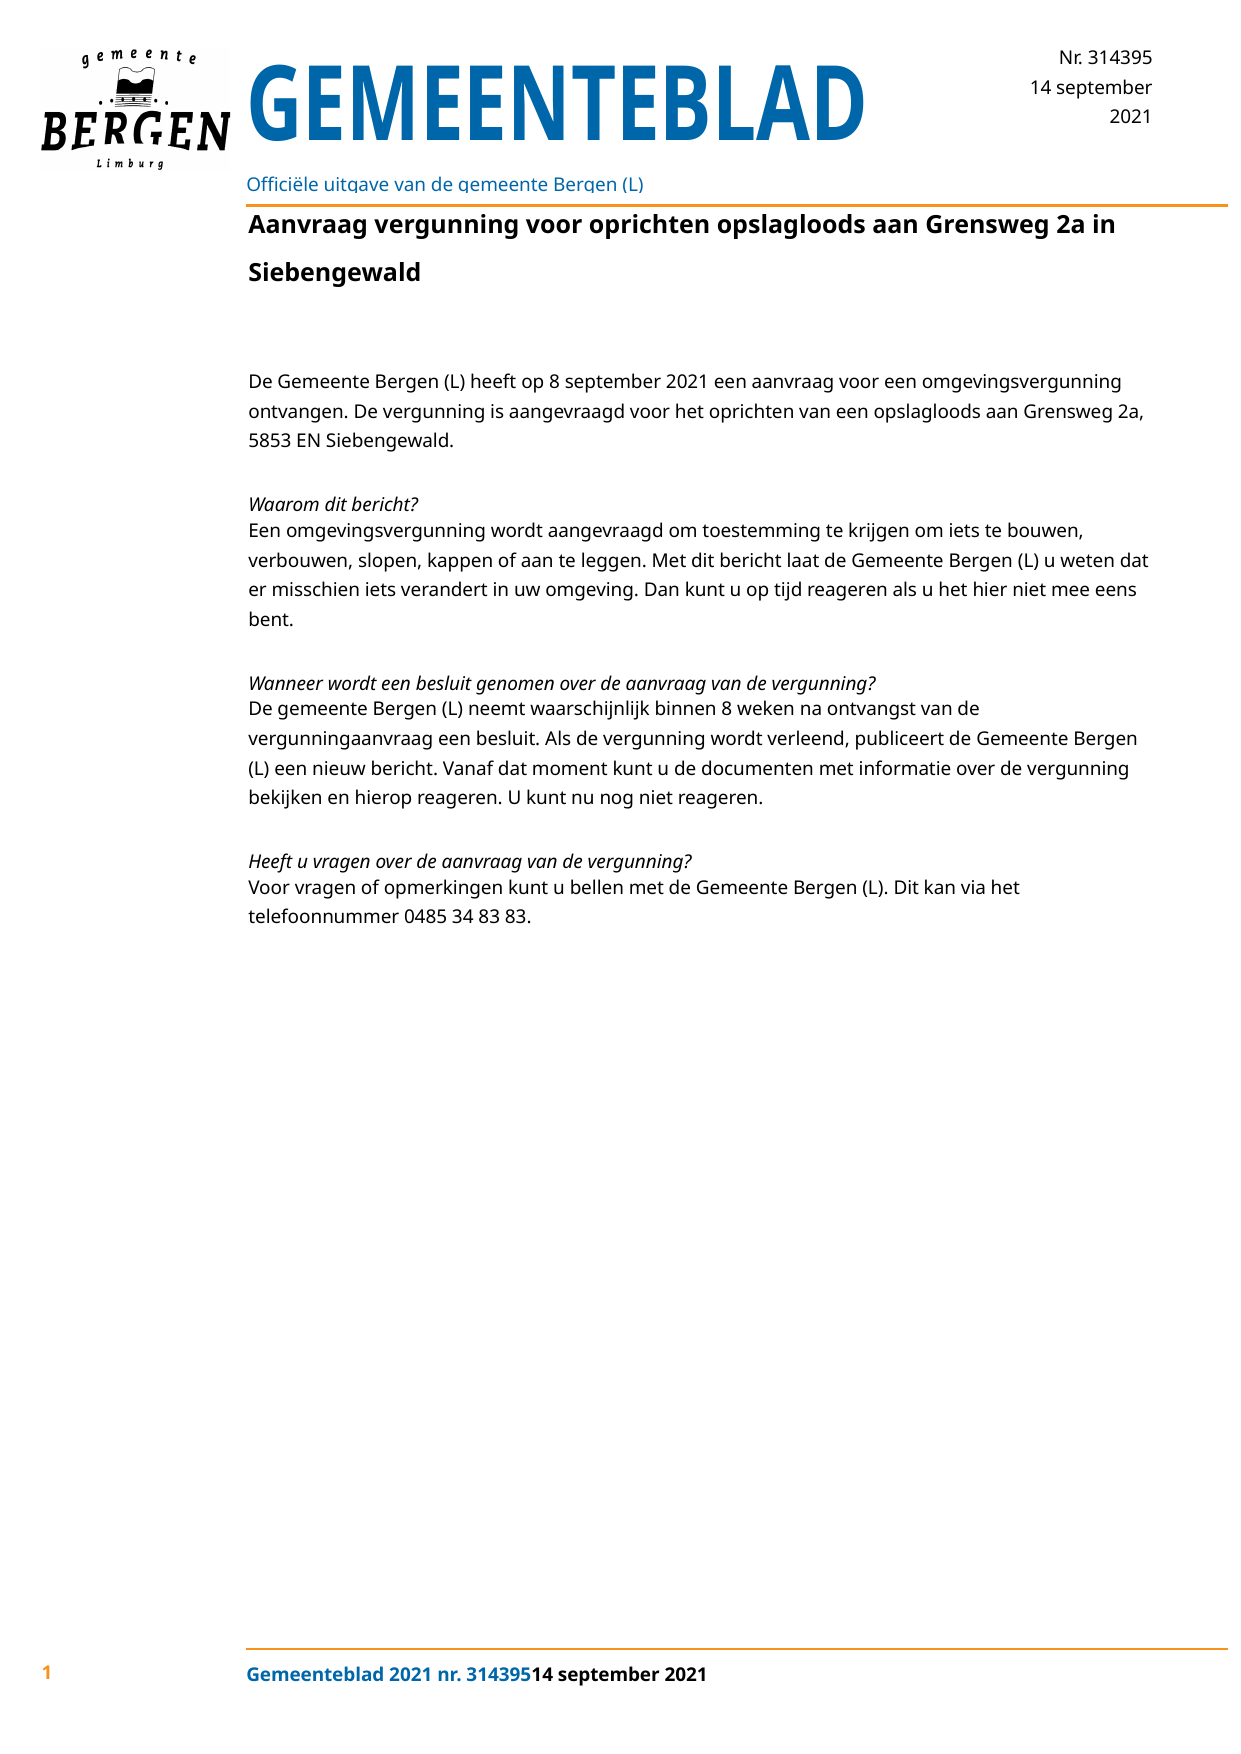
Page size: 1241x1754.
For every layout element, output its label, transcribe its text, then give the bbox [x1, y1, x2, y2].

text Een omgevingsvergunning wordt aangevraagd om toestemming te krijgen om iets te bouwen, verbouwen, slopen, kappen of aan te leggen. Met dit bericht laat de Gemeente Bergen (L) u weten dat er misschien iets verandert in uw omgeving. Dan kunt u op tijd reageren als u het hier niet mee eens bent. [248, 517, 1152, 632]
text Wanneer wordt een besluit genomen over de aanvraag van de vergunning? [248, 670, 1152, 696]
text Voor vragen of opmerkingen kunt u bellen met de Gemeente Bergen (L). Dit kan via het telefoonnummer 0485 34 83 83. [248, 874, 1152, 929]
text Heeft u vragen over de aanvraag van de vergunning? [248, 848, 1152, 874]
text Waarom dit bericht? [248, 491, 1152, 517]
text De gemeente Bergen (L) neemt waarschijnlijk binnen 8 weken na ontvangst van de vergunningaanvraag een besluit. Als de vergunning wordt verleend, publiceert de Gemeente Bergen (L) een nieuw bericht. Vanaf dat moment kunt u de documenten met informatie over de vergunning bekijken en hierop reageren. U kunt nu nog niet reageren. [248, 696, 1152, 810]
text De Gemeente Bergen (L) heeft op 8 september 2021 een aanvraag voor een omgevingsvergunning ontvangen. De vergunning is aangevraagd voor het oprichten van een opslagloods aan Grensweg 2a, 5853 EN Siebengewald. [248, 368, 1152, 453]
text Aanvraag vergunning voor oprichten opslagloods aan Grensweg 2a in Siebengewald [248, 207, 1152, 288]
picture [41, 47, 231, 172]
